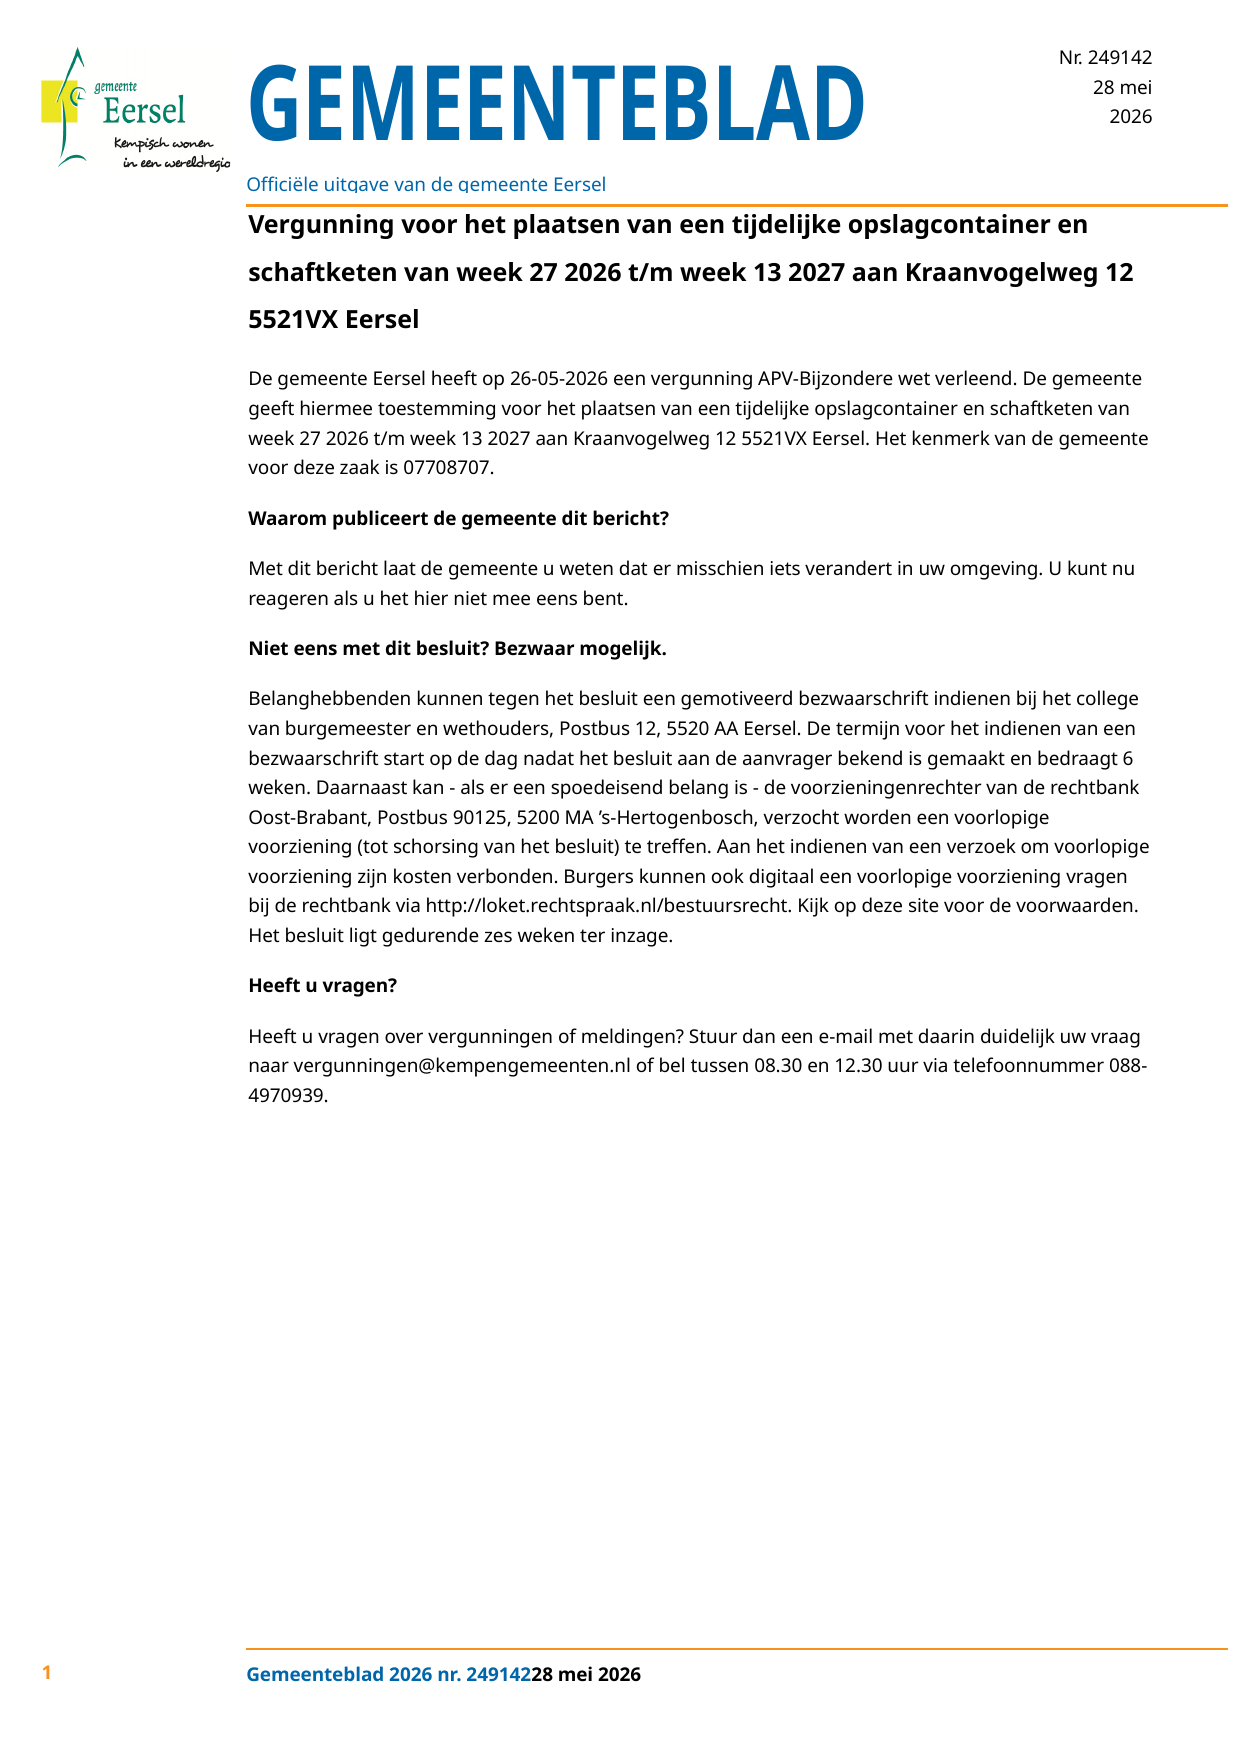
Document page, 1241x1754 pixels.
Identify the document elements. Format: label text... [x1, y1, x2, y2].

text Met dit bericht laat de gemeente u weten dat er misschien iets verandert in uw omgeving. U kunt nu reageren als u het hier niet mee eens bent. [248, 555, 1152, 610]
text Heeft u vragen? [248, 973, 1152, 998]
picture [41, 47, 231, 172]
text Belanghebbenden kunnen tegen het besluit een gemotiveerd bezwaarschrift indienen bij het college van burgemeester en wethouders, Postbus 12, 5520 AA Eersel. De termijn voor het indienen van een bezwaarschrift start op de dag nadat het besluit aan de aanvrager bekend is gemaakt en bedraagt 6 weken. Daarnaast kan - als er een spoedeisend belang is - de voorzieningenrechter van de rechtbank Oost-Brabant, Postbus 90125, 5200 MA ’s-Hertogenbosch, verzocht worden een voorlopige voorziening (tot schorsing van het besluit) te treffen. Aan het indienen van een verzoek om voorlopige voorziening zijn kosten verbonden. Burgers kunnen ook digitaal een voorlopige voorziening vragen bij de rechtbank via http://loket.rechtspraak.nl/bestuursrecht. Kijk op deze site voor de voorwaarden. Het besluit ligt gedurende zes weken ter inzage. [248, 686, 1152, 948]
text Vergunning voor het plaatsen van een tijdelijke opslagcontainer en schaftketen van week 27 2026 t/m week 13 2027 aan Kraanvogelweg 12 5521VX Eersel [248, 207, 1152, 336]
text Niet eens met dit besluit? Bezwaar mogelijk. [248, 635, 1152, 661]
text De gemeente Eersel heeft op 26-05-2026 een vergunning APV-Bijzondere wet verleend. De gemeente geeft hiermee toestemming voor het plaatsen van een tijdelijke opslagcontainer en schaftketen van week 27 2026 t/m week 13 2027 aan Kraanvogelweg 12 5521VX Eersel. Het kenmerk van de gemeente voor deze zaak is 07708707. [248, 366, 1152, 480]
text Waarom publiceert de gemeente dit bericht? [248, 505, 1152, 530]
text Heeft u vragen over vergunningen of meldingen? Stuur dan een e-mail met daarin duidelijk uw vraag naar vergunningen@kempengemeenten.nl of bel tussen 08.30 en 12.30 uur via telefoonnummer 088-4970939. [248, 1023, 1152, 1108]
